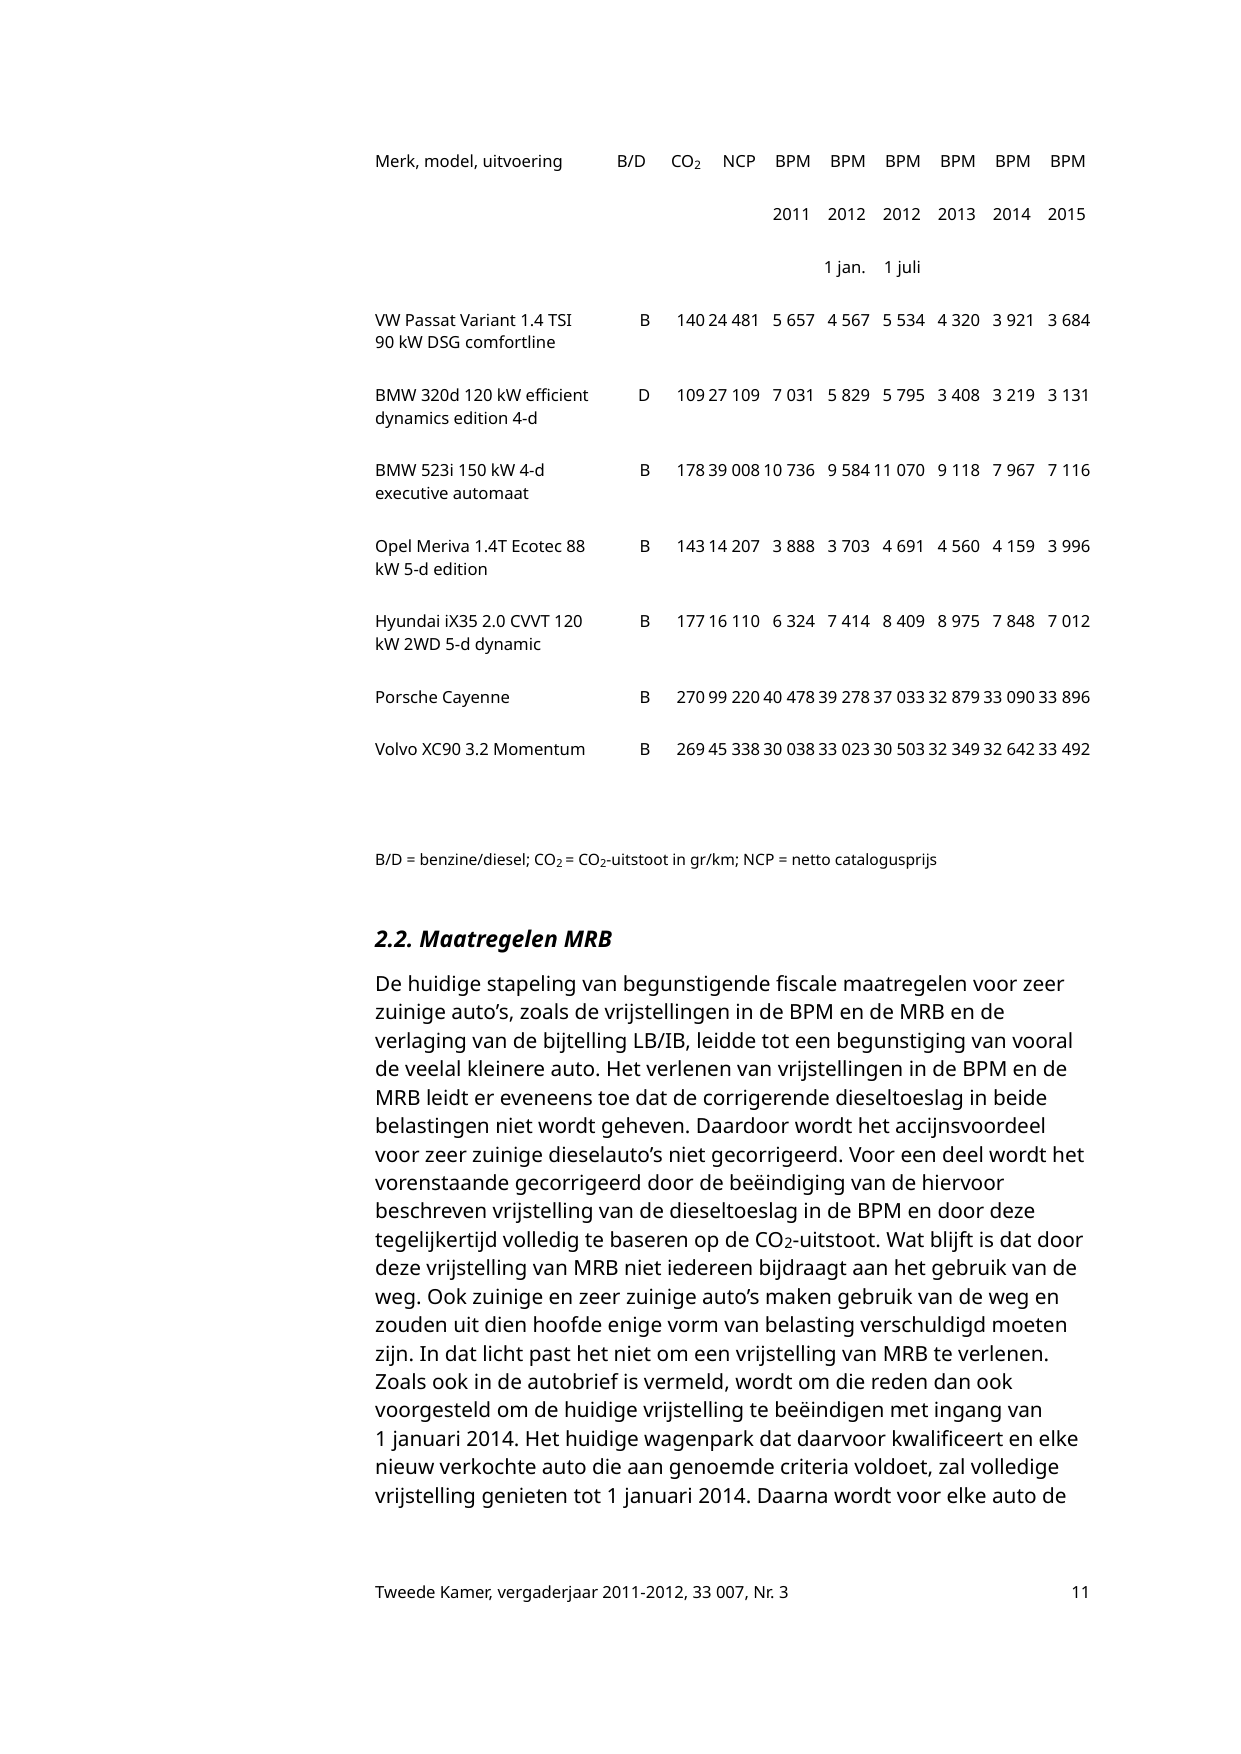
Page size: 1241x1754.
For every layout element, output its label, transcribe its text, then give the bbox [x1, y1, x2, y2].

table_header CO2 [650, 150, 705, 308]
table_cell 7 414 [815, 610, 870, 685]
table_cell B [595, 610, 650, 685]
table_cell B [595, 308, 650, 383]
table_cell 9 584 [815, 459, 870, 534]
table_cell 8 975 [925, 610, 980, 685]
table_cell 33 023 [815, 738, 870, 791]
table_cell D [595, 384, 650, 459]
table_cell 140 [650, 308, 705, 383]
table_cell 269 [650, 738, 705, 791]
table_cell 8 409 [870, 610, 925, 685]
table_cell 3 219 [980, 384, 1035, 459]
table_cell 40 478 [760, 685, 815, 738]
table_cell 7 012 [1035, 610, 1090, 685]
table_cell BMW 320d 120 kW efficient dynamics edition 4-d [375, 384, 595, 459]
table_cell 37 033 [870, 685, 925, 738]
text B/D = benzine/diesel; CO2 = CO2-uitstoot in gr/km; NCP = netto catalogusprijs [375, 849, 1090, 870]
table_cell 270 [650, 685, 705, 738]
table_cell BMW 523i 150 kW 4-d executive automaat [375, 459, 595, 534]
table_cell 7 031 [760, 384, 815, 459]
table_cell 11 070 [870, 459, 925, 534]
table_header BPM 2015 [1035, 150, 1090, 308]
table_cell Volvo XC90 3.2 Momentum [375, 738, 595, 791]
table_cell 16 110 [705, 610, 760, 685]
table_cell 7 116 [1035, 459, 1090, 534]
table_cell 5 534 [870, 308, 925, 383]
table_cell B [595, 685, 650, 738]
table_cell 33 492 [1035, 738, 1090, 791]
table_cell 14 207 [705, 534, 760, 610]
table_cell 39 278 [815, 685, 870, 738]
table_cell 3 996 [1035, 534, 1090, 610]
table_cell 6 324 [760, 610, 815, 685]
table_cell B [595, 534, 650, 610]
table_cell 178 [650, 459, 705, 534]
table_cell 7 967 [980, 459, 1035, 534]
table_cell 4 691 [870, 534, 925, 610]
table_cell VW Passat Variant 1.4 TSI 90 kW DSG comfortline [375, 308, 595, 383]
table_cell 5 829 [815, 384, 870, 459]
table_cell 99 220 [705, 685, 760, 738]
text De huidige stapeling van begunstigende fiscale maatregelen voor zeer zuinige auto’s, zoals de vrijstellingen in de BPM en de MRB en de verlaging van de bijtelling LB/IB, leidde tot een begunstiging van vooral de veelal kleinere auto. Het verlenen van vrijstellingen in de BPM en de MRB leidt er eveneens toe dat de corrigerende dieseltoeslag in beide belastingen niet wordt geheven. Daardoor wordt het accijnsvoordeel voor zeer zuinige dieselauto’s niet gecorrigeerd. Voor een deel wordt het vorenstaande gecorrigeerd door de beëindiging van de hiervoor beschreven vrijstelling van de dieseltoeslag in de BPM en door deze tegelijkertijd volledig te baseren op de CO2-uitstoot. Wat blijft is dat door deze vrijstelling van MRB niet iedereen bijdraagt aan het gebruik van de weg. Ook zuinige en zeer zuinige auto’s maken gebruik van de weg en zouden uit dien hoofde enige vorm van belasting verschuldigd moeten zijn. In dat licht past het niet om een vrijstelling van MRB te verlenen. Zoals ook in de autobrief is vermeld, wordt om die reden dan ook voorgesteld om de huidige vrijstelling te beëindigen met ingang van 1 januari 2014. Het huidige wagenpark dat daarvoor kwalificeert en elke nieuw verkochte auto die aan genoemde criteria voldoet, zal volledige vrijstelling genieten tot 1 januari 2014. Daarna wordt voor elke auto de [375, 969, 1090, 1509]
table_cell 3 888 [760, 534, 815, 610]
table_cell 32 879 [925, 685, 980, 738]
table_cell 5 795 [870, 384, 925, 459]
table_cell 3 703 [815, 534, 870, 610]
table_cell 24 481 [705, 308, 760, 383]
table_cell 4 159 [980, 534, 1035, 610]
table_cell 177 [650, 610, 705, 685]
subtitle 2.2. Maatregelen MRB [375, 923, 1090, 954]
table_cell 33 896 [1035, 685, 1090, 738]
table_cell 33 090 [980, 685, 1035, 738]
table_cell 109 [650, 384, 705, 459]
table_cell 3 131 [1035, 384, 1090, 459]
table_cell 30 038 [760, 738, 815, 791]
table_cell 5 657 [760, 308, 815, 383]
table_cell 45 338 [705, 738, 760, 791]
table_cell B [595, 738, 650, 791]
table_cell 39 008 [705, 459, 760, 534]
table_cell 4 560 [925, 534, 980, 610]
table_cell 4 320 [925, 308, 980, 383]
table_cell 4 567 [815, 308, 870, 383]
table_header BPM 2012 1 jan. [815, 150, 870, 308]
table_cell Opel Meriva 1.4T Ecotec 88 kW 5-d edition [375, 534, 595, 610]
table_header BPM 2014 [980, 150, 1035, 308]
table_cell 7 848 [980, 610, 1035, 685]
table_cell 143 [650, 534, 705, 610]
table_cell Hyundai iX35 2.0 CVVT 120 kW 2WD 5-d dynamic [375, 610, 595, 685]
table_cell 9 118 [925, 459, 980, 534]
table_cell 3 684 [1035, 308, 1090, 383]
table_cell 30 503 [870, 738, 925, 791]
table_header B/D [595, 150, 650, 308]
table_header NCP [705, 150, 760, 308]
table_cell B [595, 459, 650, 534]
table_cell 32 642 [980, 738, 1035, 791]
table_cell 27 109 [705, 384, 760, 459]
table_cell 3 408 [925, 384, 980, 459]
table_header BPM 2012 1 juli [870, 150, 925, 308]
table_header BPM 2011 [760, 150, 815, 308]
table_cell 32 349 [925, 738, 980, 791]
table_cell 3 921 [980, 308, 1035, 383]
table_header BPM 2013 [925, 150, 980, 308]
table_cell 10 736 [760, 459, 815, 534]
table_header Merk, model, uitvoering [375, 150, 595, 308]
table_cell Porsche Cayenne [375, 685, 595, 738]
